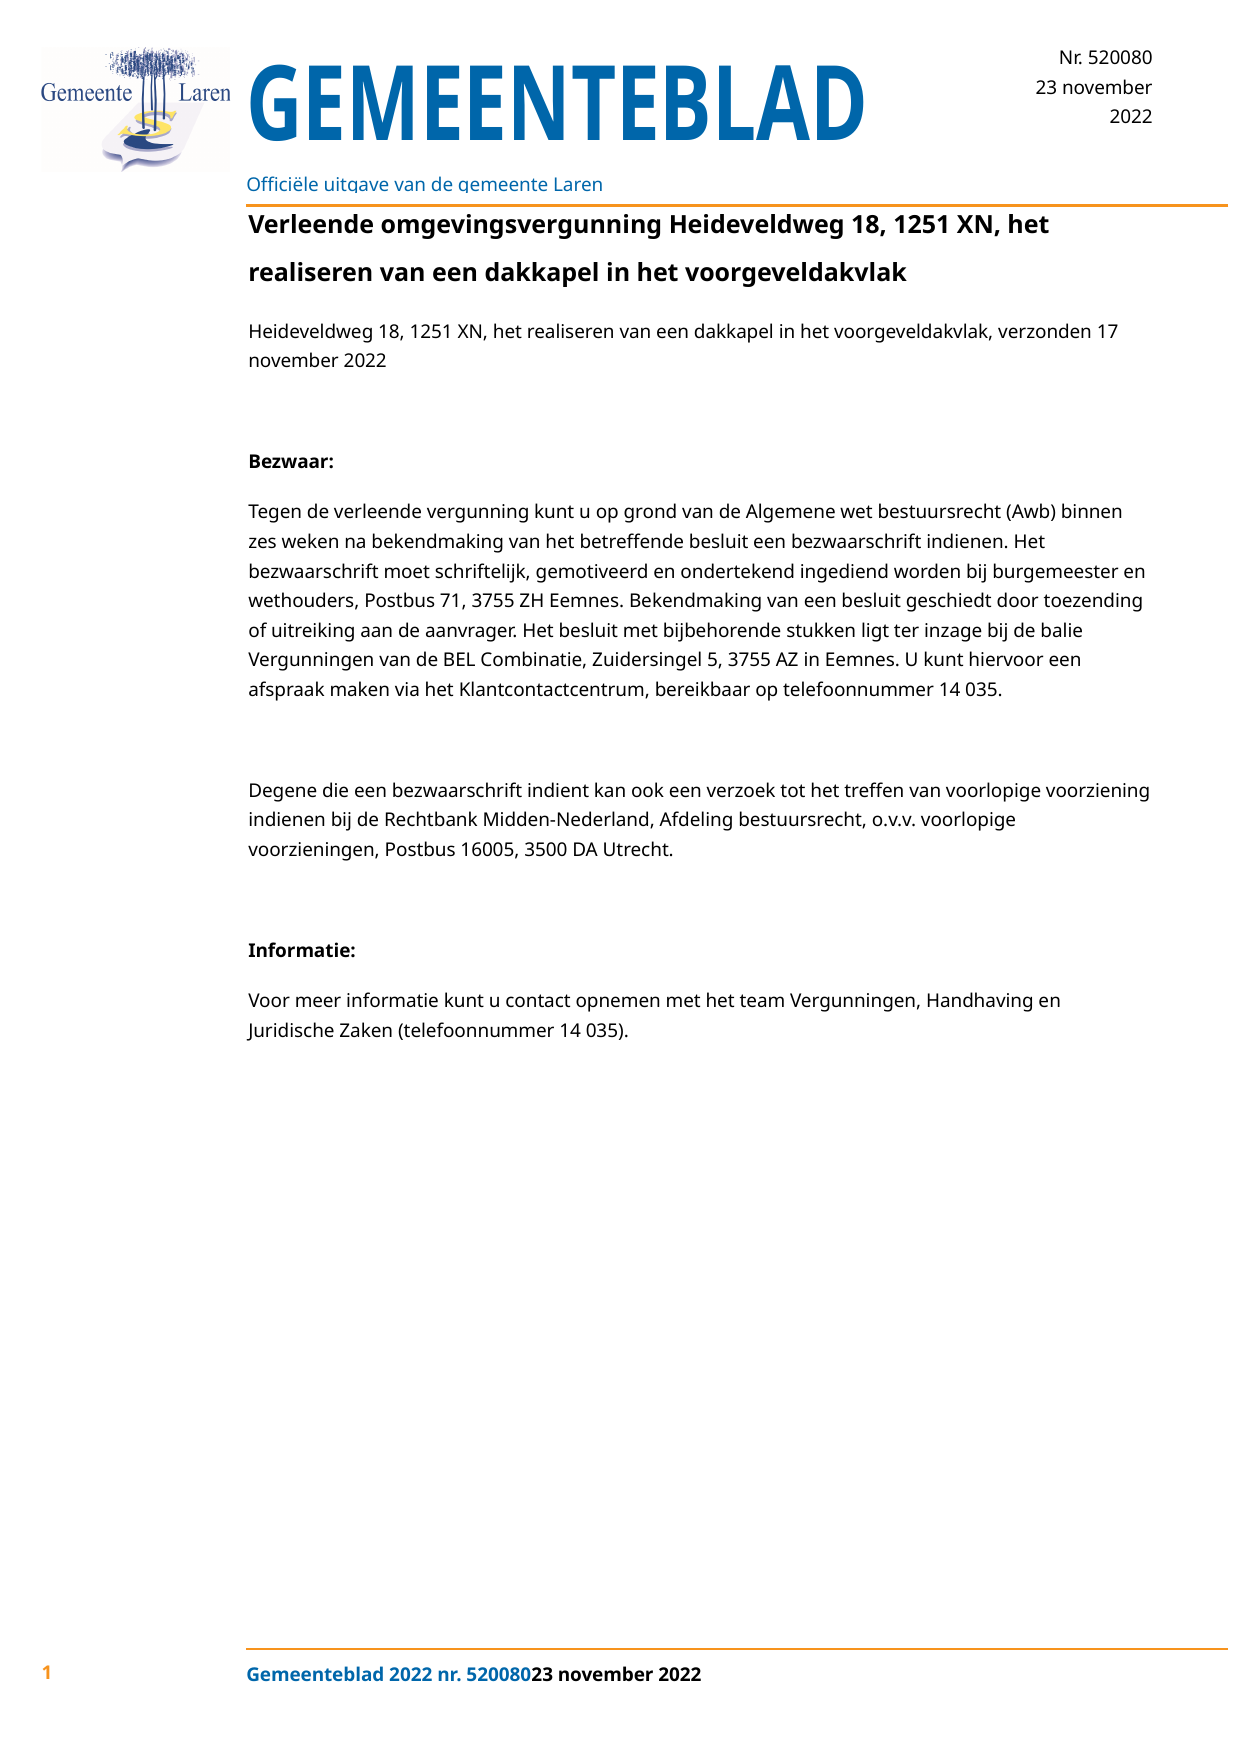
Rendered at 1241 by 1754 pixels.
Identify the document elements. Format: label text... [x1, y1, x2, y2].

text Degene die een bezwaarschrift indient kan ook een verzoek tot het treffen van voorlopige voorziening indienen bij de Rechtbank Midden-Nederland, Afdeling bestuursrecht, o.v.v. voorlopige voorzieningen, Postbus 16005, 3500 DA Utrecht. [248, 777, 1152, 862]
text Bezwaar: [248, 448, 1152, 474]
text Tegen de verleende vergunning kunt u op grond van de Algemene wet bestuursrecht (Awb) binnen zes weken na bekendmaking van het betreffende besluit een bezwaarschrift indienen. Het bezwaarschrift moet schriftelijk, gemotiveerd en ondertekend ingediend worden bij burgemeester en wethouders, Postbus 71, 3755 ZH Eemnes. Bekendmaking van een besluit geschiedt door toezending of uitreiking aan de aanvrager. Het besluit met bijbehorende stukken ligt ter inzage bij de balie Vergunningen van de BEL Combinatie, Zuidersingel 5, 3755 AZ in Eemnes. U kunt hiervoor een afspraak maken via het Klantcontactcentrum, bereikbaar op telefoonnummer 14 035. [248, 499, 1152, 702]
text Heideveldweg 18, 1251 XN, het realiseren van een dakkapel in het voorgeveldakvlak, verzonden 17 november 2022 [248, 318, 1152, 373]
text Informatie: [248, 937, 1152, 963]
text Verleende omgevingsvergunning Heideveldweg 18, 1251 XN, het realiseren van een dakkapel in het voorgeveldakvlak [248, 207, 1152, 288]
picture [41, 47, 231, 172]
text Voor meer informatie kunt u contact opnemen met het team Vergunningen, Handhaving en Juridische Zaken (telefoonnummer 14 035). [248, 987, 1152, 1043]
